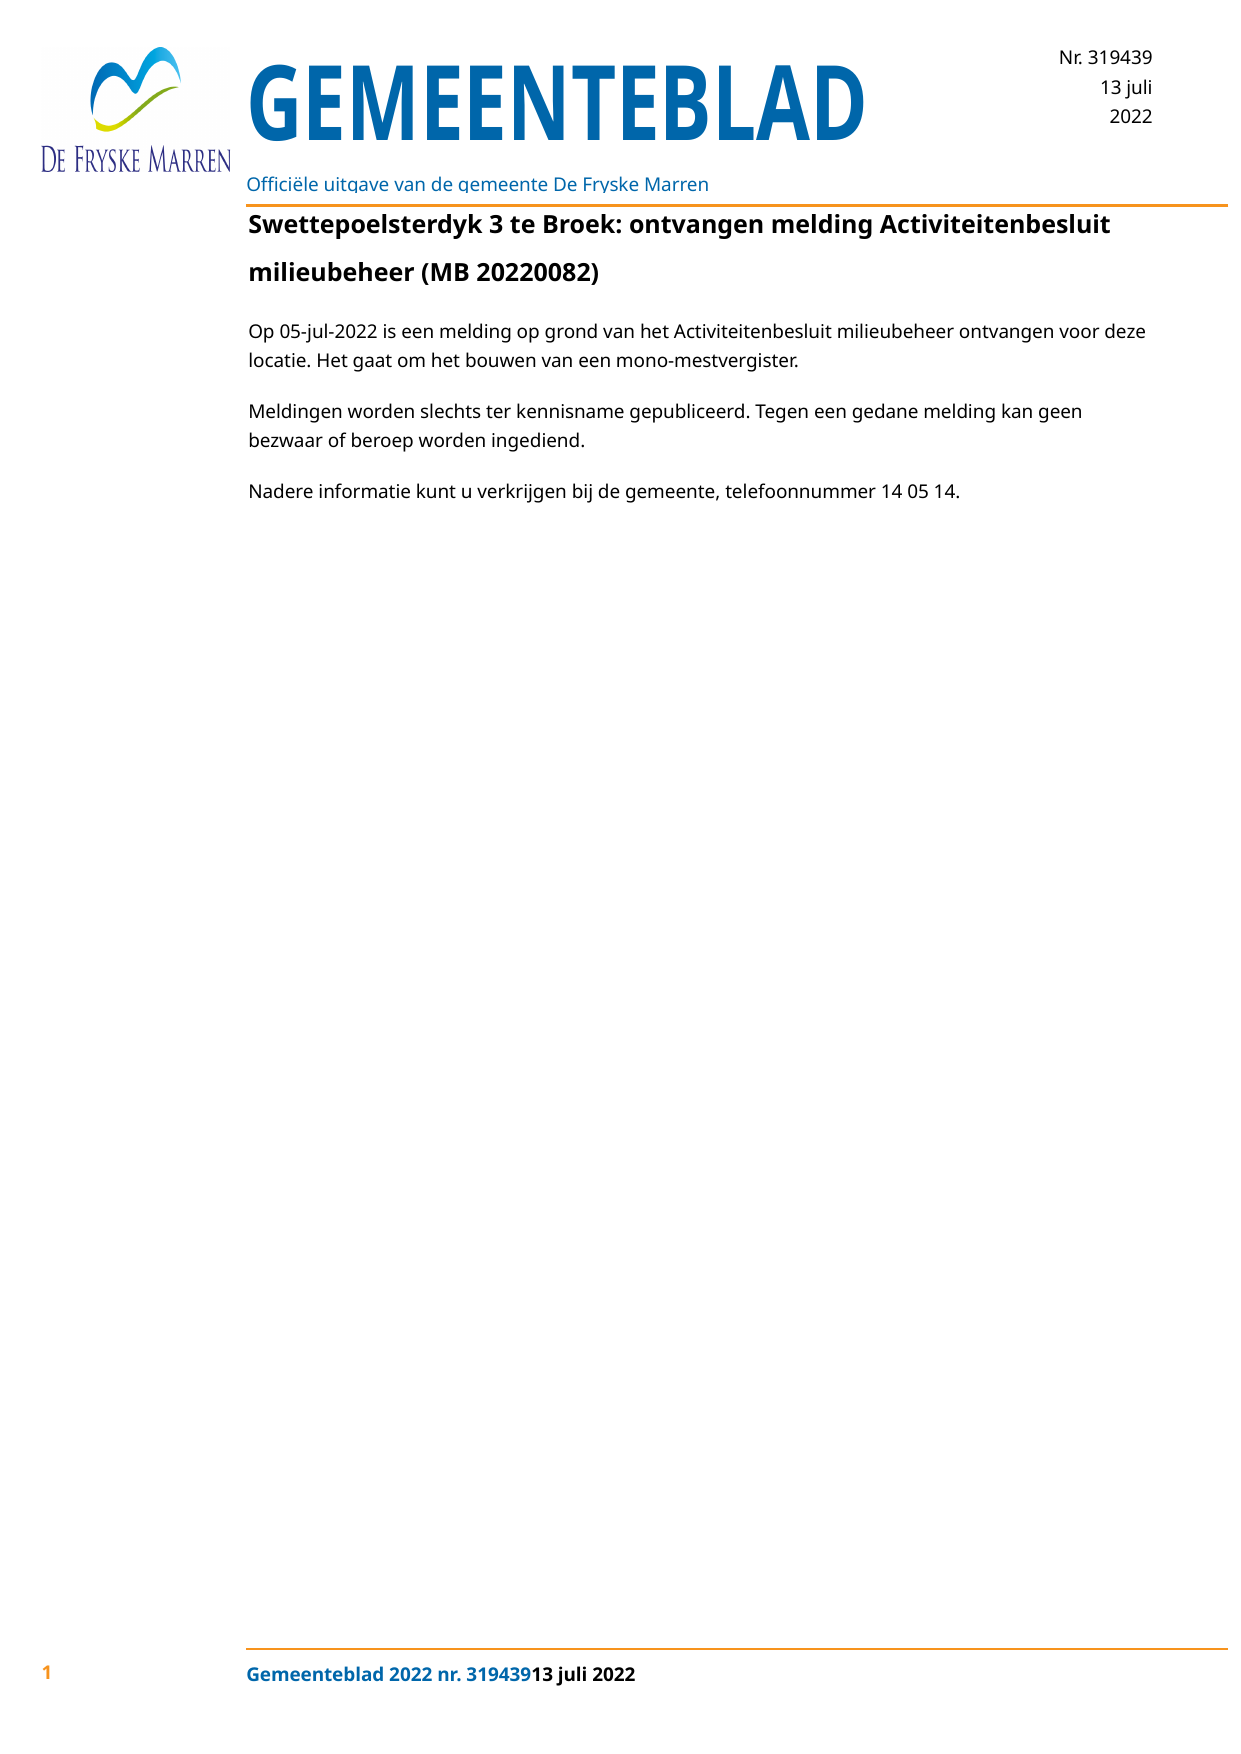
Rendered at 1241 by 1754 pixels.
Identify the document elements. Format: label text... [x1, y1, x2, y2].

text Nadere informatie kunt u verkrijgen bij de gemeente, telefoonnummer 14 05 14. [248, 478, 1152, 504]
picture [41, 47, 231, 172]
text Op 05-jul-2022 is een melding op grond van het Activiteitenbesluit milieubeheer ontvangen voor deze locatie. Het gaat om het bouwen van een mono-mestvergister. [248, 318, 1152, 373]
text Meldingen worden slechts ter kennisname gepubliceerd. Tegen een gedane melding kan geen bezwaar of beroep worden ingediend. [248, 398, 1152, 453]
text Swettepoelsterdyk 3 te Broek: ontvangen melding Activiteitenbesluit milieubeheer (MB 20220082) [248, 207, 1152, 288]
